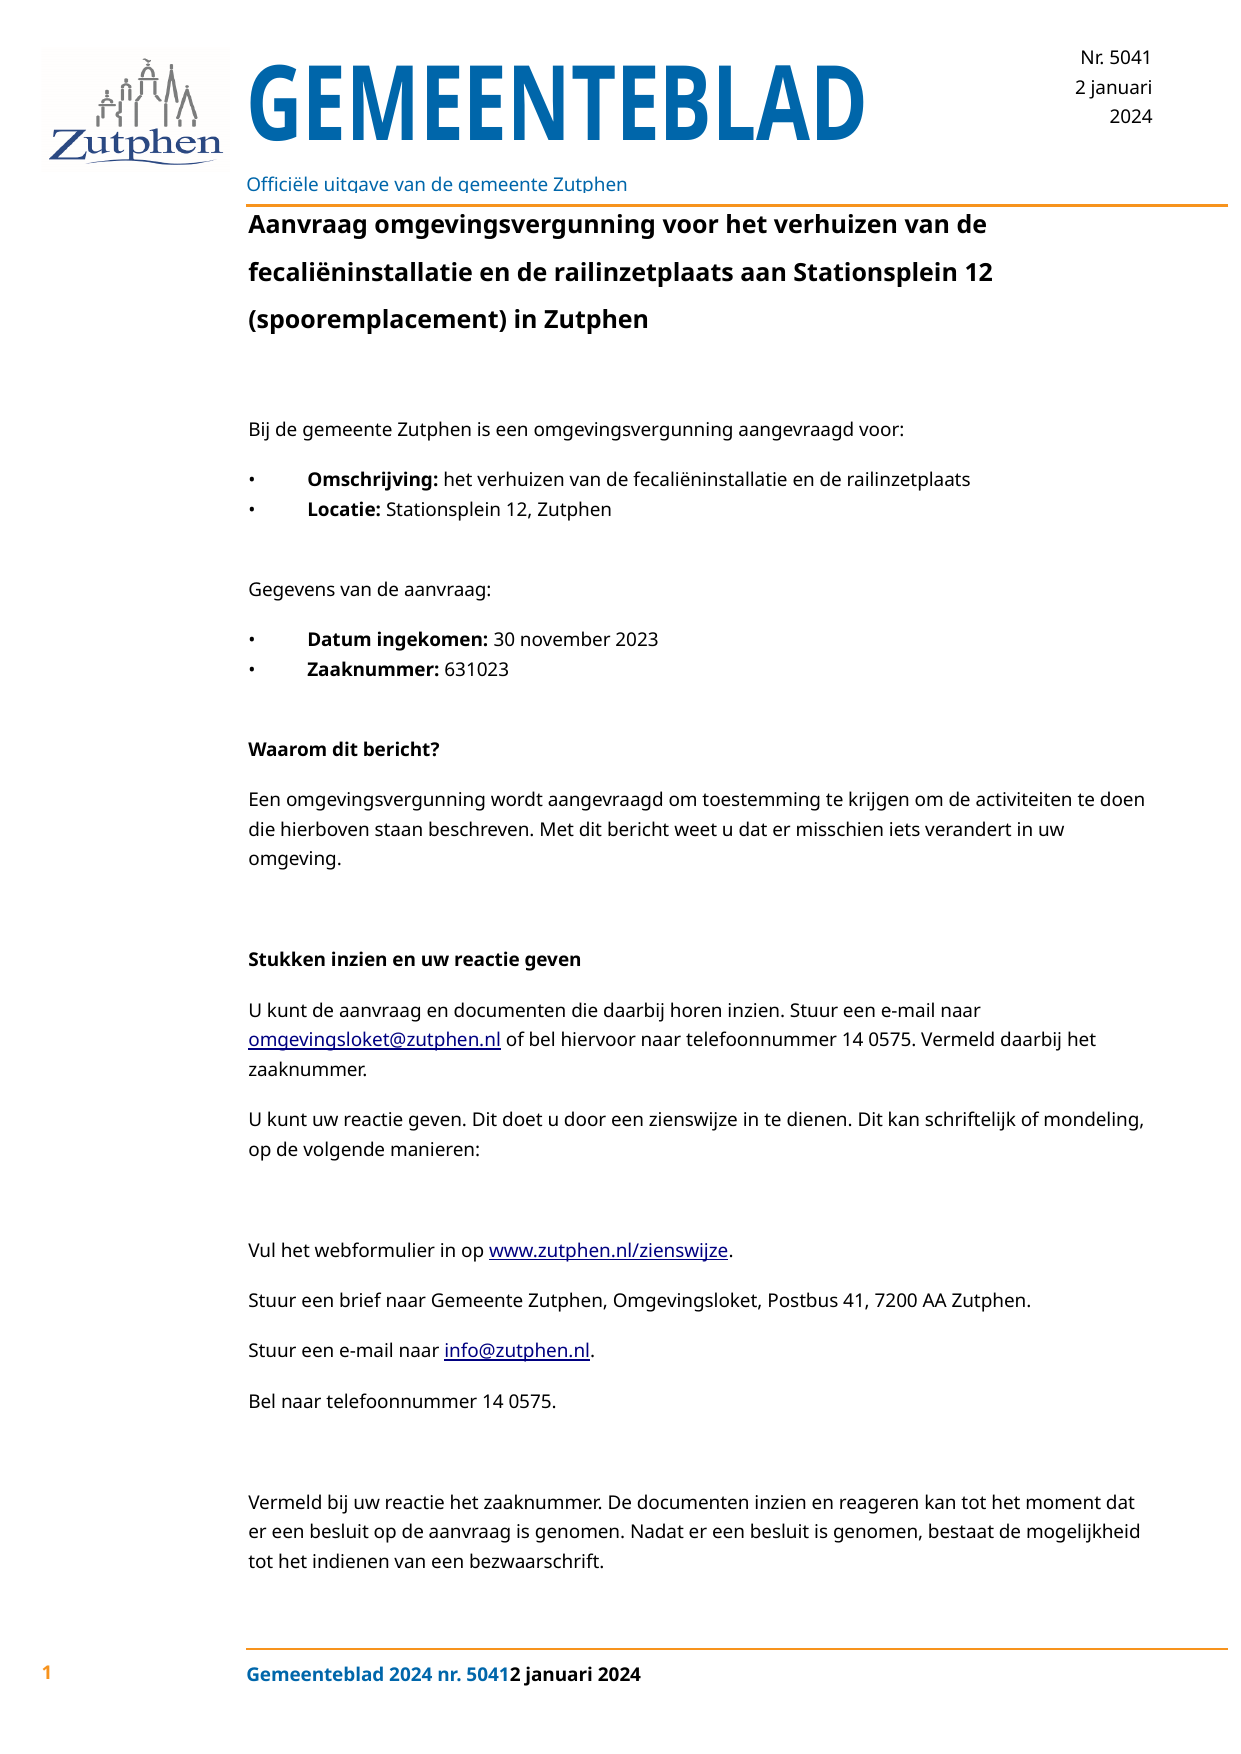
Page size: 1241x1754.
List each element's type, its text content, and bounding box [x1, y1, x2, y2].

text Bel naar telefoonnummer 14 0575. [248, 1388, 1152, 1414]
list Datum ingekomen: 30 november 2023 [248, 626, 1152, 652]
picture [41, 47, 231, 172]
text Stukken inzien en uw reactie geven [248, 946, 1152, 972]
text Waarom dit bericht? [248, 736, 1152, 762]
text Aanvraag omgevingsvergunning voor het verhuizen van de fecaliëninstallatie en de railinzetplaats aan Stationsplein 12 (spooremplacement) in Zutphen [248, 207, 1152, 336]
text Bij de gemeente Zutphen is een omgevingsvergunning aangevraagd voor: [248, 416, 1152, 442]
text U kunt de aanvraag en documenten die daarbij horen inzien. Stuur een e-mail naar omgevingsloket@zutphen.nl of bel hiervoor naar telefoonnummer 14 0575. Vermeld daarbij het zaaknummer. [248, 997, 1152, 1082]
text Vul het webformulier in op www.zutphen.nl/zienswijze. [248, 1237, 1152, 1262]
list Omschrijving: het verhuizen van de fecaliëninstallatie en de railinzetplaats [248, 466, 1152, 492]
text Stuur een brief naar Gemeente Zutphen, Omgevingsloket, Postbus 41, 7200 AA Zutphen. [248, 1287, 1152, 1313]
list Zaaknummer: 631023 [248, 656, 1152, 682]
text U kunt uw reactie geven. Dit doet u door een zienswijze in te dienen. Dit kan schriftelijk of mondeling, op de volgende manieren: [248, 1106, 1152, 1162]
text Een omgevingsvergunning wordt aangevraagd om toestemming te krijgen om de activiteiten te doen die hierboven staan beschreven. Met dit bericht weet u dat er misschien iets verandert in uw omgeving. [248, 786, 1152, 871]
list Locatie: Stationsplein 12, Zutphen [248, 496, 1152, 522]
text Stuur een e-mail naar info@zutphen.nl. [248, 1338, 1152, 1363]
text Vermeld bij uw reactie het zaaknummer. De documenten inzien en reageren kan tot het moment dat er een besluit op de aanvraag is genomen. Nadat er een besluit is genomen, bestaat de mogelijkheid tot het indienen van een bezwaarschrift. [248, 1489, 1152, 1574]
text Gegevens van de aanvraag: [248, 576, 1152, 602]
